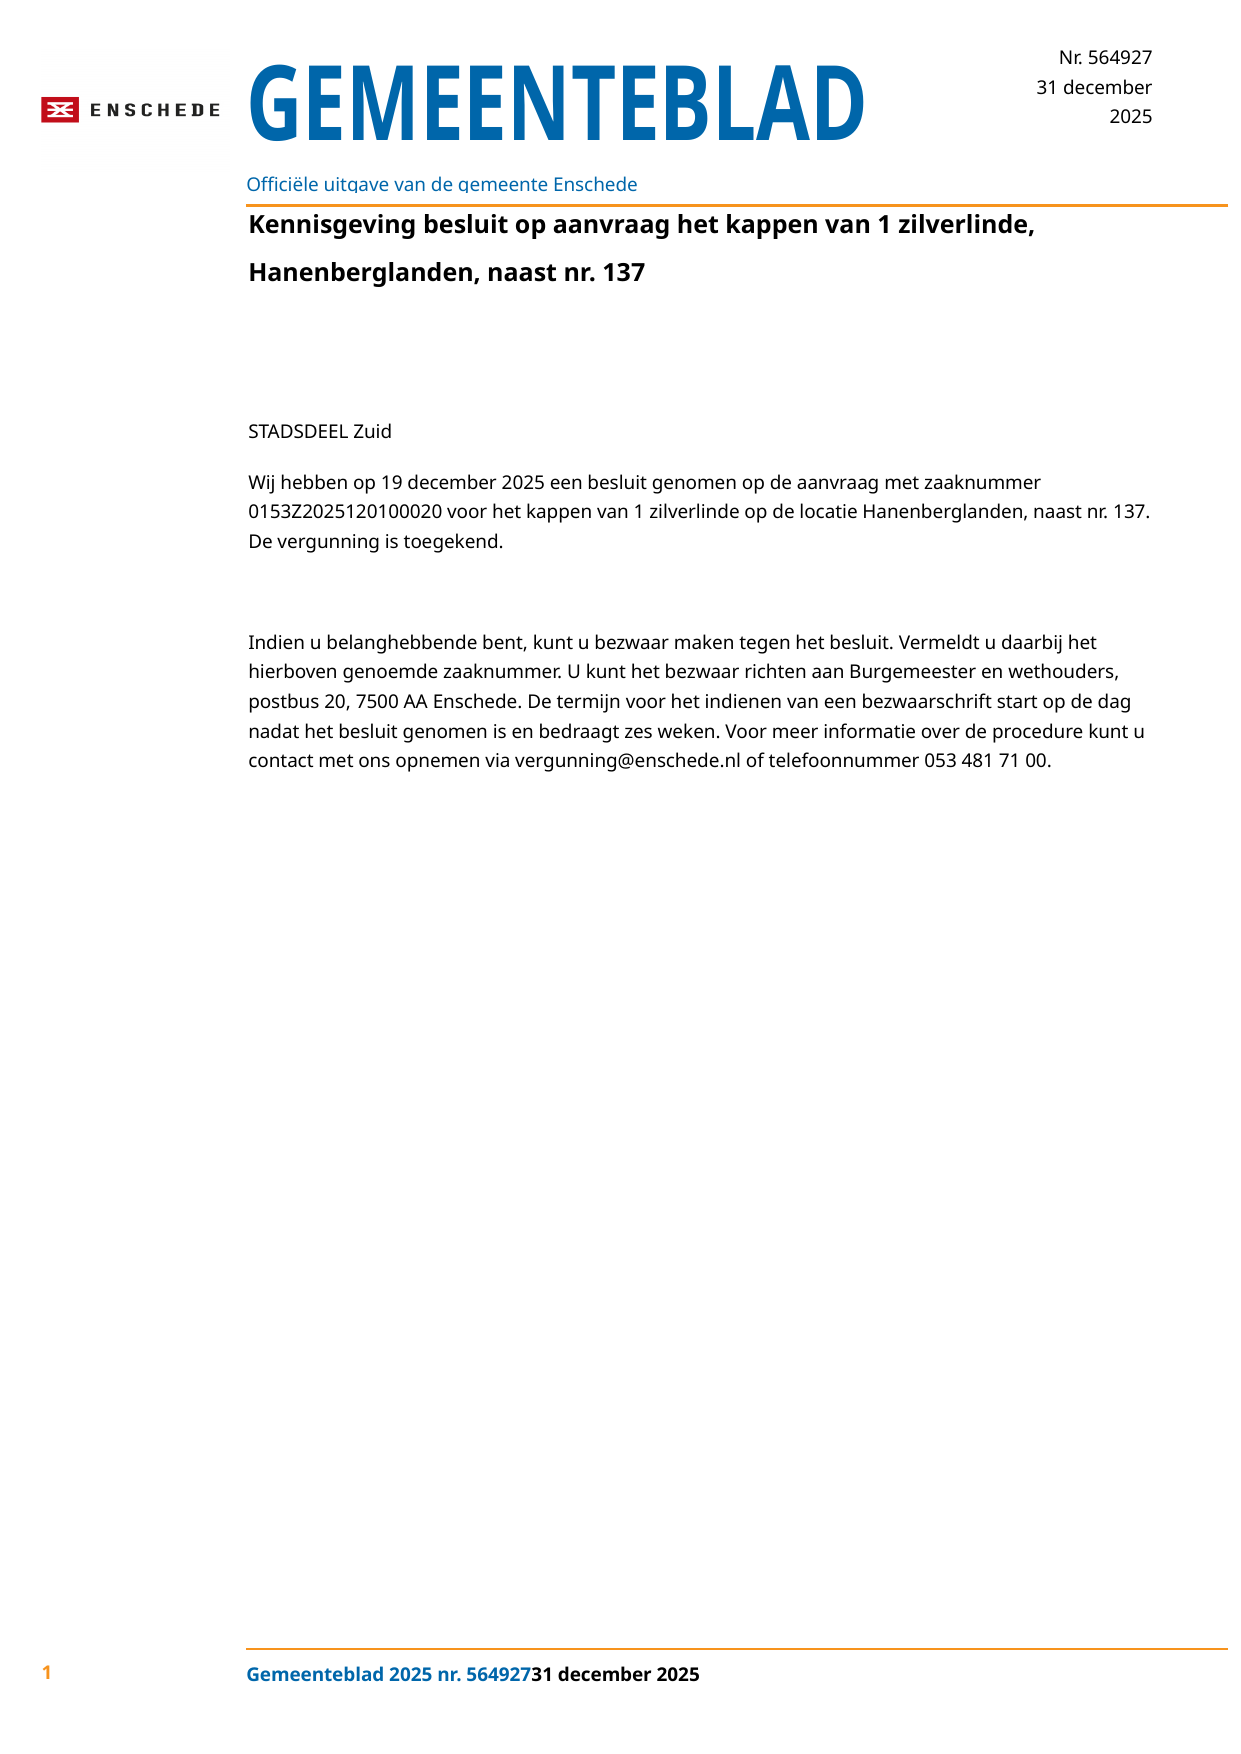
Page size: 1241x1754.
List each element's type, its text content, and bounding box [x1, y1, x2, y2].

text STADSDEEL Zuid [248, 419, 1152, 444]
text Wij hebben op 19 december 2025 een besluit genomen op de aanvraag met zaaknummer 0153Z2025120100020 voor het kappen van 1 zilverlinde op de locatie Hanenberglanden, naast nr. 137. De vergunning is toegekend. [248, 469, 1152, 554]
picture [41, 47, 231, 172]
text Kennisgeving besluit op aanvraag het kappen van 1 zilverlinde, Hanenberglanden, naast nr. 137 [248, 207, 1152, 288]
text Indien u belanghebbende bent, kunt u bezwaar maken tegen het besluit. Vermeldt u daarbij het hierboven genoemde zaaknummer. U kunt het bezwaar richten aan Burgemeester en wethouders, postbus 20, 7500 AA Enschede. De termijn voor het indienen van een bezwaarschrift start op de dag nadat het besluit genomen is en bedraagt zes weken. Voor meer informatie over de procedure kunt u contact met ons opnemen via vergunning@enschede.nl of telefoonnummer 053 481 71 00. [248, 629, 1152, 773]
